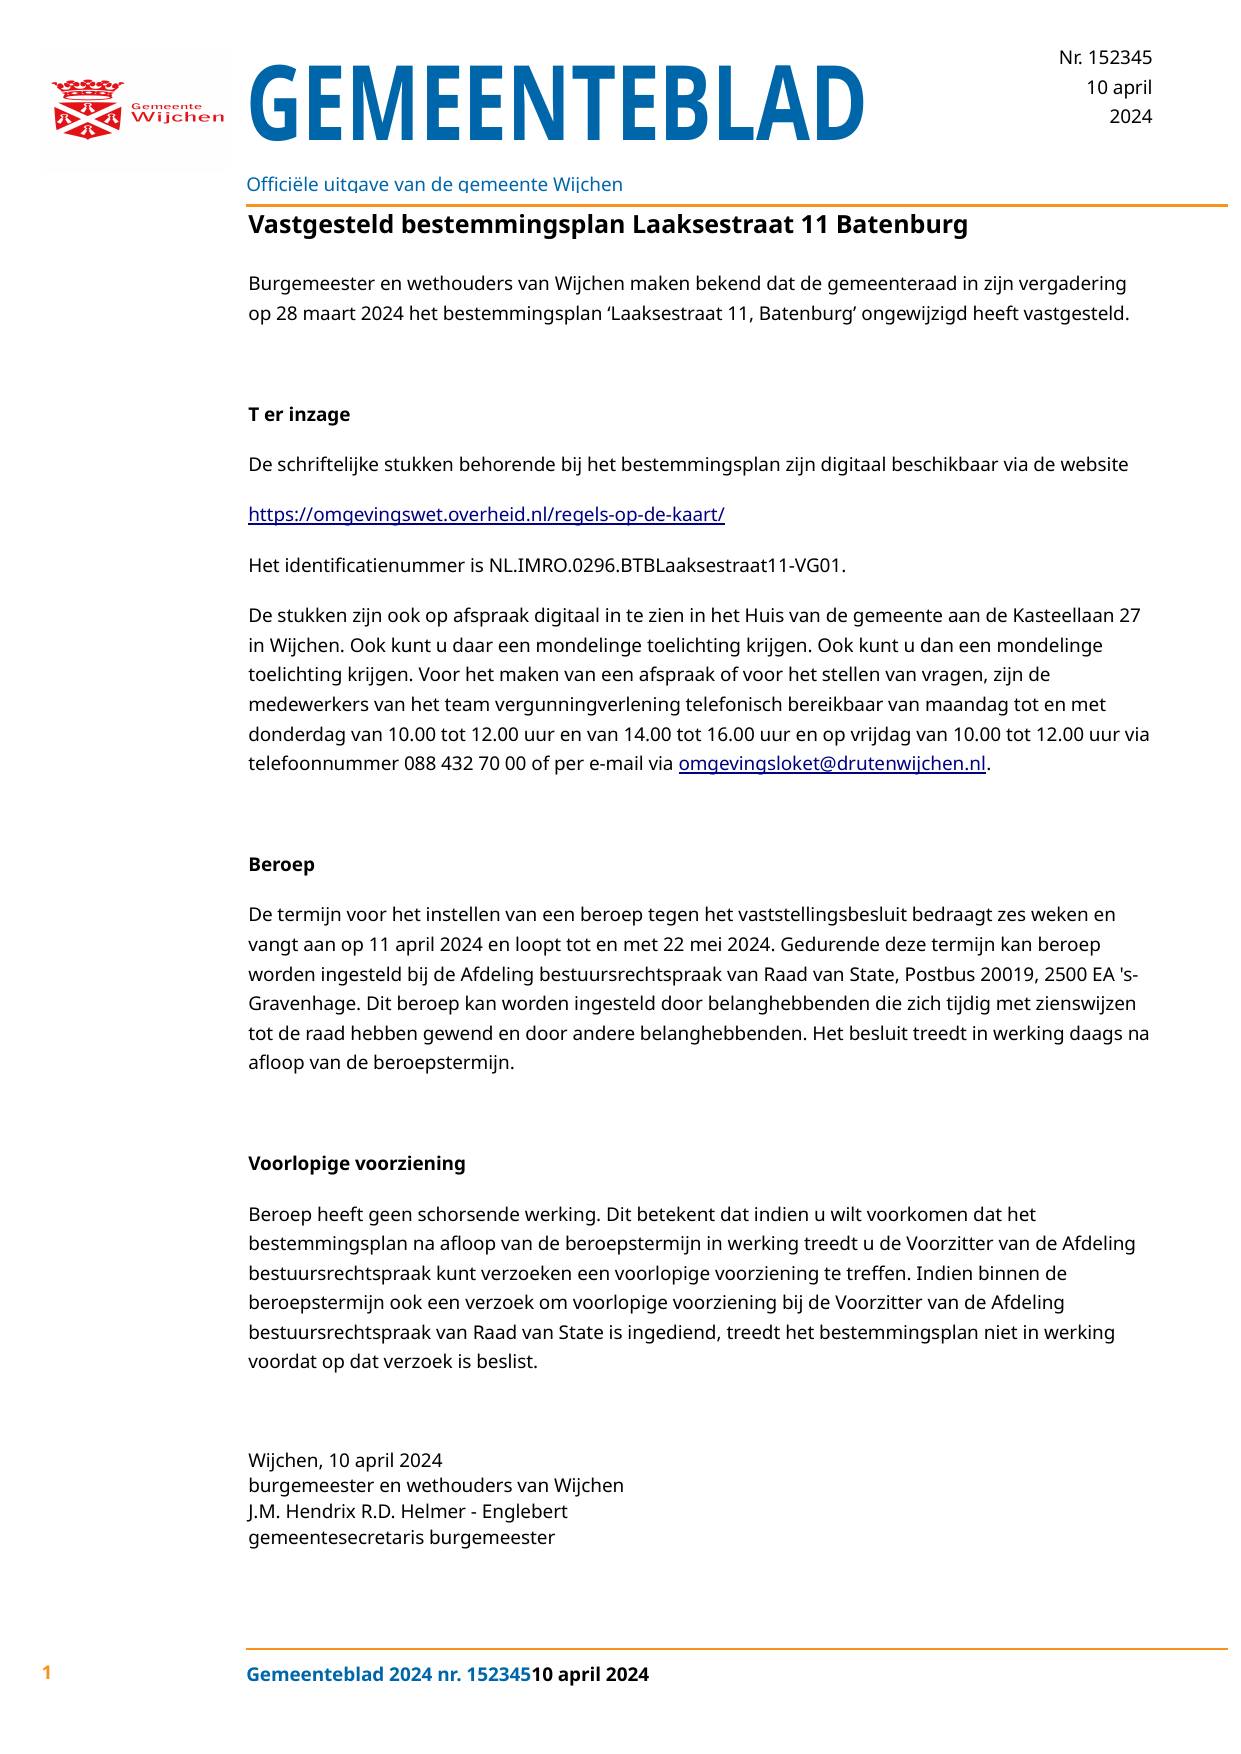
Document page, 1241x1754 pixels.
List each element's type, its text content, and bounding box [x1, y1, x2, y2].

text Beroep [248, 851, 1152, 877]
text Burgemeester en wethouders van Wijchen maken bekend dat de gemeenteraad in zijn vergadering op 28 maart 2024 het bestemmingsplan ‘Laaksestraat 11, Batenburg’ ongewijzigd heeft vastgesteld. [248, 270, 1152, 326]
text Vastgesteld bestemmingsplan Laaksestraat 11 Batenburg [248, 207, 1152, 241]
text T er inzage [248, 401, 1152, 426]
text De stukken zijn ook op afspraak digitaal in te zien in het Huis van de gemeente aan de Kasteellaan 27 in Wijchen. Ook kunt u daar een mondelinge toelichting krijgen. Ook kunt u dan een mondelinge toelichting krijgen. Voor het maken van een afspraak of voor het stellen van vragen, zijn de medewerkers van het team vergunningverlening telefonisch bereikbaar van maandag tot en met donderdag van 10.00 tot 12.00 uur en van 14.00 tot 16.00 uur en op vrijdag van 10.00 tot 12.00 uur via telefoonnummer 088 432 70 00 of per e-mail via omgevingsloket@drutenwijchen.nl. [248, 602, 1152, 776]
text https://omgevingswet.overheid.nl/regels-op-de-kaart/ [248, 502, 1152, 527]
text gemeentesecretaris burgemeester [248, 1524, 1152, 1550]
text J.M. Hendrix R.D. Helmer - Englebert [248, 1498, 1152, 1524]
text De termijn voor het instellen van een beroep tegen het vaststellingsbesluit bedraagt zes weken en vangt aan op 11 april 2024 en loopt tot en met 22 mei 2024. Gedurende deze termijn kan beroep worden ingesteld bij de Afdeling bestuursrechtspraak van Raad van State, Postbus 20019, 2500 EA 's-Gravenhage. Dit beroep kan worden ingesteld door belanghebbenden die zich tijdig met zienswijzen tot de raad hebben gewend en door andere belanghebbenden. Het besluit treedt in werking daags na afloop van de beroepstermijn. [248, 902, 1152, 1075]
text Het identificatienummer is NL.IMRO.0296.BTBLaaksestraat11-VG01. [248, 552, 1152, 578]
text De schriftelijke stukken behorende bij het bestemmingsplan zijn digitaal beschikbaar via de website [248, 451, 1152, 477]
picture [41, 47, 231, 172]
text Wijchen, 10 april 2024 [248, 1447, 1152, 1473]
text Voorlopige voorziening [248, 1150, 1152, 1176]
text Beroep heeft geen schorsende werking. Dit betekent dat indien u wilt voorkomen dat het bestemmingsplan na afloop van de beroepstermijn in werking treedt u de Voorzitter van de Afdeling bestuursrechtspraak kunt verzoeken een voorlopige voorziening te treffen. Indien binnen de beroepstermijn ook een verzoek om voorlopige voorziening bij de Voorzitter van de Afdeling bestuursrechtspraak van Raad van State is ingediend, treedt het bestemmingsplan niet in werking voordat op dat verzoek is beslist. [248, 1201, 1152, 1374]
text burgemeester en wethouders van Wijchen [248, 1473, 1152, 1498]
